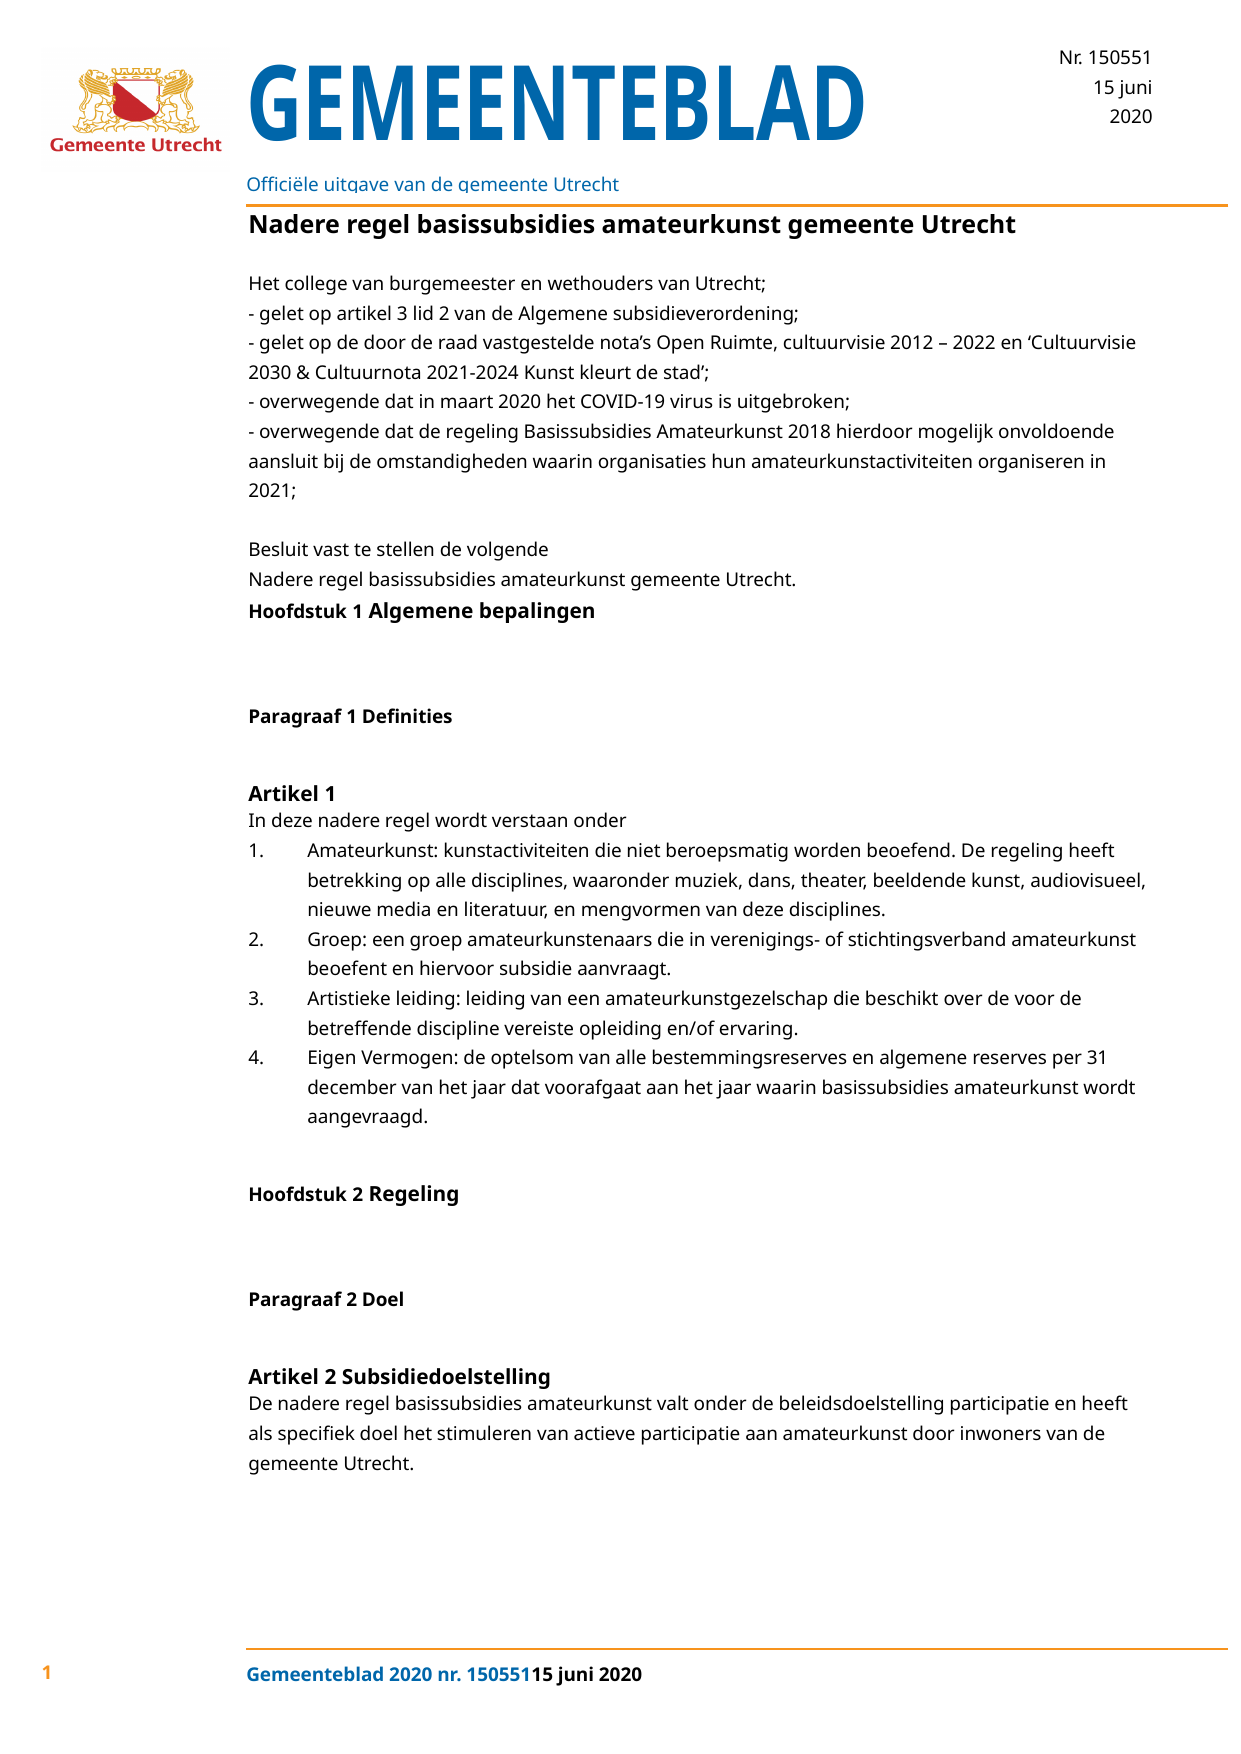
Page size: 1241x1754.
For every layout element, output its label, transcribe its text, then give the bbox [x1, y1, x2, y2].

text - overwegende dat in maart 2020 het COVID-19 virus is uitgebroken; [248, 389, 1152, 414]
list Artistieke leiding: leiding van een amateurkunstgezelschap die beschikt over de voor de betreffende discipline vereiste opleiding en/of ervaring. [248, 985, 1152, 1040]
text Artikel 1 [248, 779, 1152, 808]
text - overwegende dat de regeling Basissubsidies Amateurkunst 2018 hierdoor mogelijk onvoldoende aansluit bij de omstandigheden waarin organisaties hun amateurkunstactiviteiten organiseren in 2021; [248, 418, 1152, 503]
text Hoofdstuk 2 Regeling [248, 1179, 1152, 1207]
text Besluit vast te stellen de volgende [248, 537, 1152, 562]
text Hoofdstuk 1 Algemene bepalingen [248, 596, 1152, 624]
text Artikel 2 Subsidiedoelstelling [248, 1362, 1152, 1391]
list Eigen Vermogen: de optelsom van alle bestemmingsreserves en algemene reserves per 31 december van het jaar dat voorafgaat aan het jaar waarin basissubsidies amateurkunst wordt aangevraagd. [248, 1044, 1152, 1129]
list Groep: een groep amateurkunstenaars die in verenigings- of stichtingsverband amateurkunst beoefent en hiervoor subsidie aanvraagt. [248, 926, 1152, 981]
text - gelet op de door de raad vastgestelde nota’s Open Ruimte, cultuurvisie 2012 – 2022 en ‘Cultuurvisie 2030 & Cultuurnota 2021-2024 Kunst kleurt de stad’; [248, 329, 1152, 385]
text - gelet op artikel 3 lid 2 van de Algemene subsidieverordening; [248, 300, 1152, 326]
picture [41, 47, 231, 172]
text Paragraaf 1 Definities [248, 703, 1152, 729]
text Het college van burgemeester en wethouders van Utrecht; [248, 270, 1152, 296]
text Nadere regel basissubsidies amateurkunst gemeente Utrecht. [248, 566, 1152, 592]
text Nadere regel basissubsidies amateurkunst gemeente Utrecht [248, 207, 1152, 241]
list Amateurkunst: kunstactiviteiten die niet beroepsmatig worden beoefend. De regeling heeft betrekking op alle disciplines, waaronder muziek, dans, theater, beeldende kunst, audiovisueel, nieuwe media en literatuur, en mengvormen van deze disciplines. [248, 837, 1152, 922]
text De nadere regel basissubsidies amateurkunst valt onder de beleidsdoelstelling participatie en heeft als specifiek doel het stimuleren van actieve participatie aan amateurkunst door inwoners van de gemeente Utrecht. [248, 1391, 1152, 1475]
text Paragraaf 2 Doel [248, 1286, 1152, 1312]
text In deze nadere regel wordt verstaan onder [248, 808, 1152, 833]
